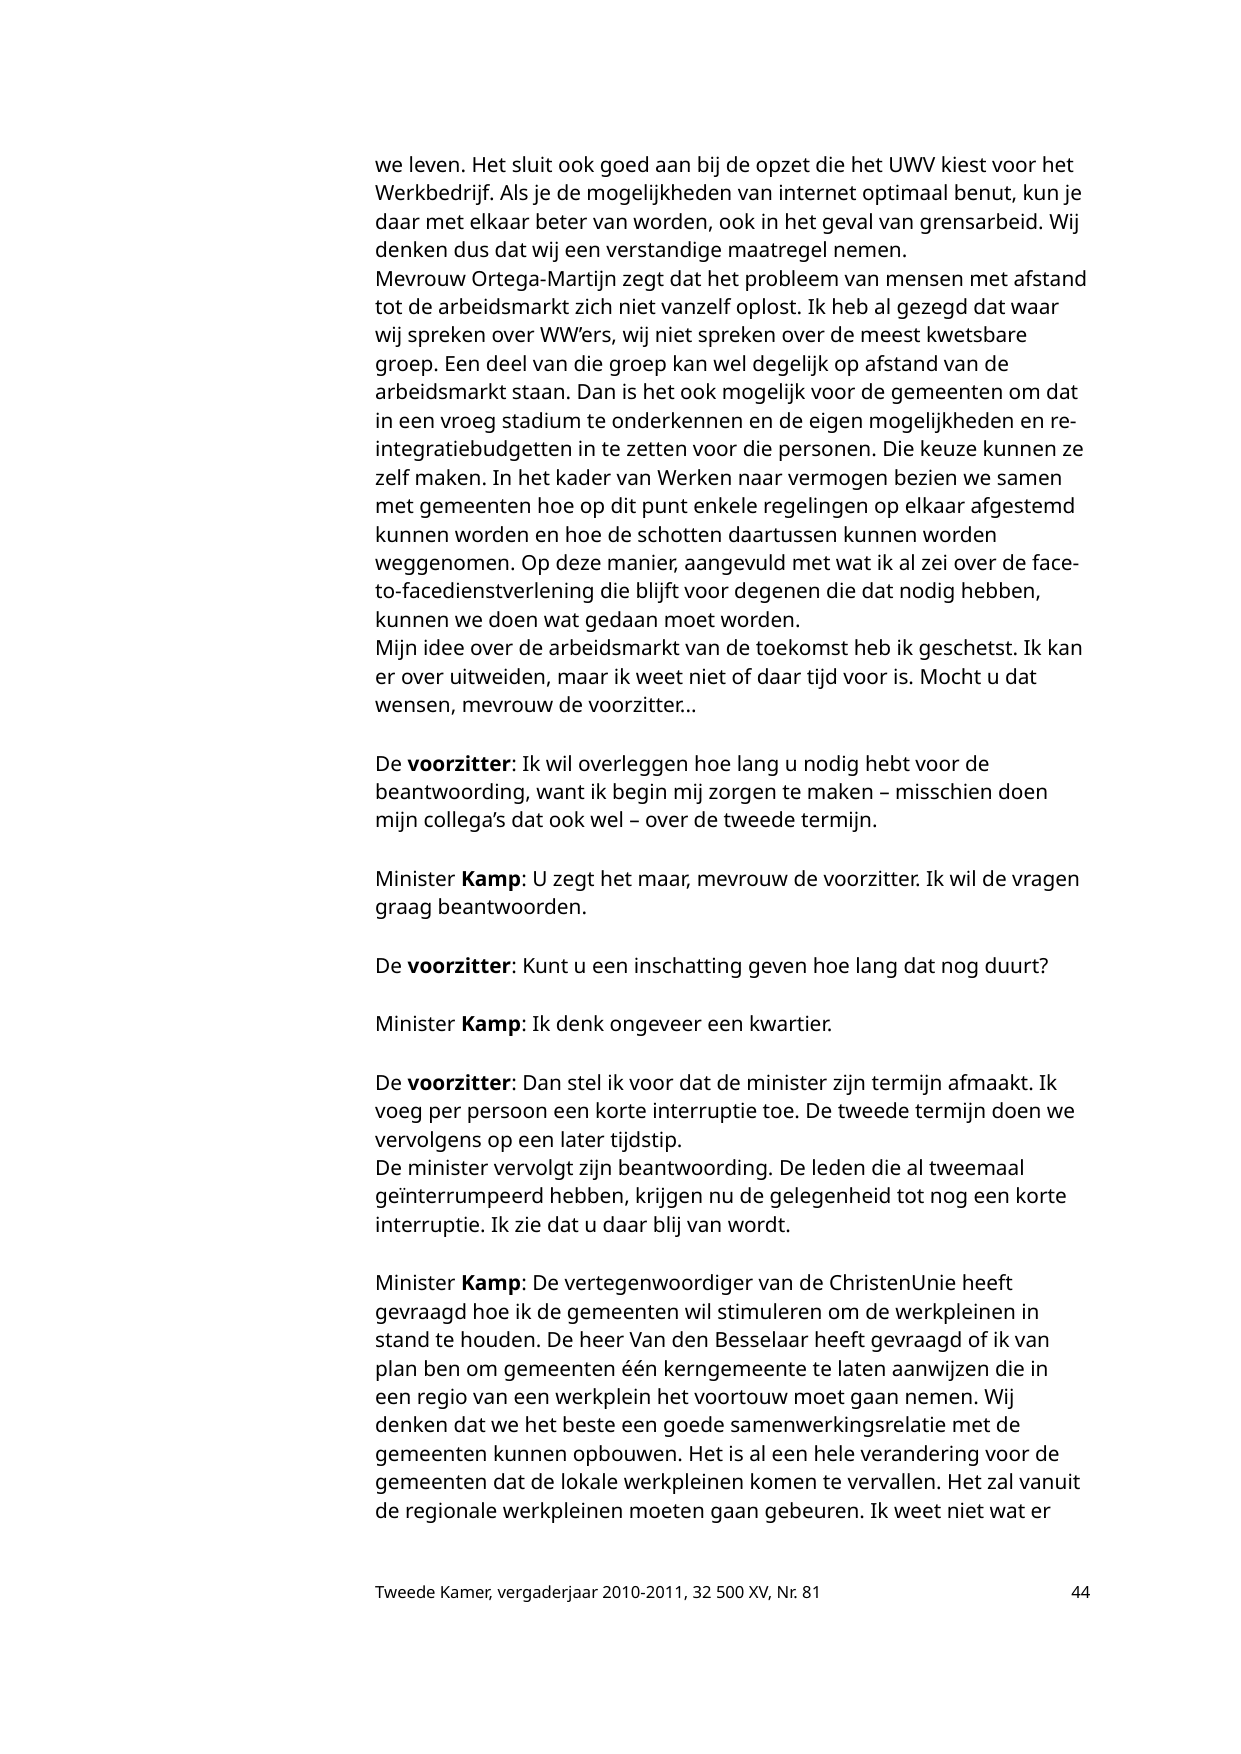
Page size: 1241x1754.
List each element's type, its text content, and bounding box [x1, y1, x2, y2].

text Mijn idee over de arbeidsmarkt van de toekomst heb ik geschetst. Ik kan er over uitweiden, maar ik weet niet of daar tijd voor is. Mocht u dat wensen, mevrouw de voorzitter... [375, 633, 1090, 719]
text we leven. Het sluit ook goed aan bij de opzet die het UWV kiest voor het Werkbedrijf. Als je de mogelijkheden van internet optimaal benut, kun je daar met elkaar beter van worden, ook in het geval van grensarbeid. Wij denken dus dat wij een verstandige maatregel nemen. [375, 150, 1090, 264]
text De voorzitter: Kunt u een inschatting geven hoe lang dat nog duurt? [375, 951, 1090, 979]
text De voorzitter: Ik wil overleggen hoe lang u nodig hebt voor de beantwoording, want ik begin mij zorgen te maken – misschien doen mijn collega’s dat ook wel – over de tweede termijn. [375, 749, 1090, 834]
text Minister Kamp: Ik denk ongeveer een kwartier. [375, 1009, 1090, 1038]
text Mevrouw Ortega-Martijn zegt dat het probleem van mensen met afstand tot de arbeidsmarkt zich niet vanzelf oplost. Ik heb al gezegd dat waar wij spreken over WW’ers, wij niet spreken over de meest kwetsbare groep. Een deel van die groep kan wel degelijk op afstand van de arbeidsmarkt staan. Dan is het ook mogelijk voor de gemeenten om dat in een vroeg stadium te onderkennen en de eigen mogelijkheden en re-integratiebudgetten in te zetten voor die personen. Die keuze kunnen ze zelf maken. In het kader van Werken naar vermogen bezien we samen met gemeenten hoe op dit punt enkele regelingen op elkaar afgestemd kunnen worden en hoe de schotten daartussen kunnen worden weggenomen. Op deze manier, aangevuld met wat ik al zei over de face-to-facedienstverlening die blijft voor degenen die dat nodig hebben, kunnen we doen wat gedaan moet worden. [375, 264, 1090, 633]
text Minister Kamp: De vertegenwoordiger van de ChristenUnie heeft gevraagd hoe ik de gemeenten wil stimuleren om de werkpleinen in stand te houden. De heer Van den Besselaar heeft gevraagd of ik van plan ben om gemeenten één kerngemeente te laten aanwijzen die in een regio van een werkplein het voortouw moet gaan nemen. Wij denken dat we het beste een goede samenwerkingsrelatie met de gemeenten kunnen opbouwen. Het is al een hele verandering voor de gemeenten dat de lokale werkpleinen komen te vervallen. Het zal vanuit de regionale werkpleinen moeten gaan gebeuren. Ik weet niet wat er [375, 1268, 1090, 1524]
text De minister vervolgt zijn beantwoording. De leden die al tweemaal geïnterrumpeerd hebben, krijgen nu de gelegenheid tot nog een korte interruptie. Ik zie dat u daar blij van wordt. [375, 1153, 1090, 1238]
text De voorzitter: Dan stel ik voor dat de minister zijn termijn afmaakt. Ik voeg per persoon een korte interruptie toe. De tweede termijn doen we vervolgens op een later tijdstip. [375, 1068, 1090, 1153]
text Minister Kamp: U zegt het maar, mevrouw de voorzitter. Ik wil de vragen graag beantwoorden. [375, 864, 1090, 921]
